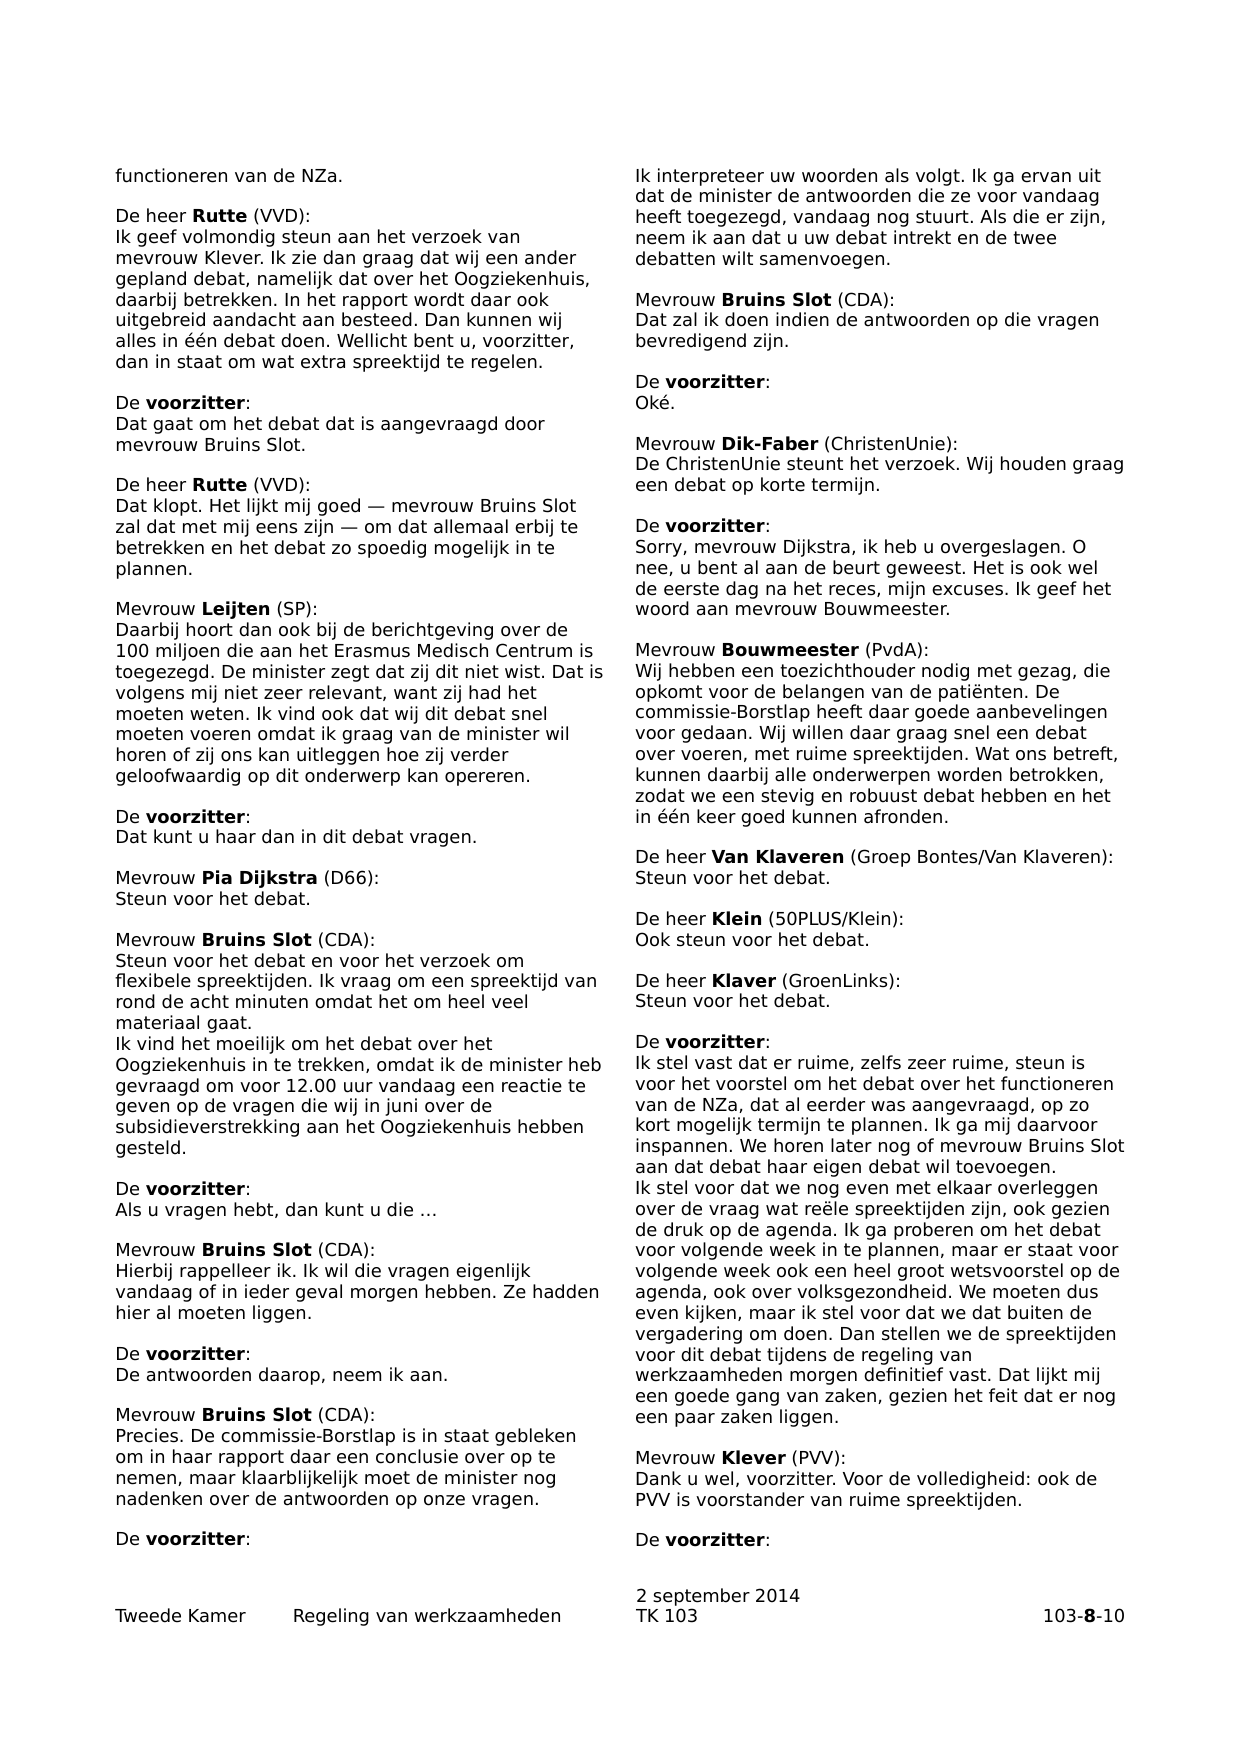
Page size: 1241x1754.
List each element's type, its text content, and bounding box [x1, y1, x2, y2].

text De voorzitter: [115, 807, 605, 827]
text Daarbij hoort dan ook bij de berichtgeving over de 100 miljoen die aan het Erasmus Medisch Centrum is toegezegd. De minister zegt dat zij dit niet wist. Dat is volgens mij niet zeer relevant, want zij had het moeten weten. Ik vind ook dat wij dit debat snel moeten voeren omdat ik graag van de minister wil horen of zij ons kan uitleggen hoe zij verder geloofwaardig op dit onderwerp kan opereren. [115, 620, 605, 787]
text Ik stel vast dat er ruime, zelfs zeer ruime, steun is voor het voorstel om het debat over het functioneren van de NZa, dat al eerder was aangevraagd, op zo kort mogelijk termijn te plannen. Ik ga mij daarvoor inspannen. We horen later nog of mevrouw Bruins Slot aan dat debat haar eigen debat wil toevoegen. [635, 1053, 1125, 1178]
text De voorzitter: [635, 516, 1125, 537]
text Wij hebben een toezichthouder nodig met gezag, die opkomt voor de belangen van de patiënten. De commissie-Borstlap heeft daar goede aanbevelingen voor gedaan. Wij willen daar graag snel een debat over voeren, met ruime spreektijden. Wat ons betreft, kunnen daarbij alle onderwerpen worden betrokken, zodat we een stevig en robuust debat hebben en het in één keer goed kunnen afronden. [635, 661, 1125, 827]
text Dat klopt. Het lijkt mij goed — mevrouw Bruins Slot zal dat met mij eens zijn — om dat allemaal erbij te betrekken en het debat zo spoedig mogelijk in te plannen. [115, 496, 605, 579]
text Ik vind het moeilijk om het debat over het Oogziekenhuis in te trekken, omdat ik de minister heb gevraagd om voor 12.00 uur vandaag een reactie te geven op de vragen die wij in juni over de subsidieverstrekking aan het Oogziekenhuis hebben gesteld. [115, 1034, 605, 1159]
text De voorzitter: [115, 393, 605, 413]
text Steun voor het debat. [635, 991, 1125, 1012]
text functioneren van de NZa. [115, 165, 605, 186]
text De ChristenUnie steunt het verzoek. Wij houden graag een debat op korte termijn. [635, 454, 1125, 496]
text Mevrouw Bouwmeester (PvdA): [635, 640, 1125, 661]
text Ook steun voor het debat. [635, 929, 1125, 950]
text De antwoorden daarop, neem ik aan. [115, 1364, 605, 1385]
text De voorzitter: [115, 1179, 605, 1199]
text De heer Van Klaveren (Groep Bontes/Van Klaveren): [635, 847, 1125, 868]
text De heer Klein (50PLUS/Klein): [635, 909, 1125, 929]
text Als u vragen hebt, dan kunt u die … [115, 1199, 605, 1220]
text Steun voor het debat. [115, 889, 605, 910]
text Steun voor het debat. [635, 868, 1125, 889]
text De voorzitter: [115, 1343, 605, 1364]
text Oké. [635, 393, 1125, 413]
text De heer Klaver (GroenLinks): [635, 970, 1125, 991]
text De voorzitter: [635, 1032, 1125, 1053]
text De heer Rutte (VVD): [115, 475, 605, 496]
text De voorzitter: [635, 1530, 1125, 1551]
text Ik stel voor dat we nog even met elkaar overleggen over de vraag wat reële spreektijden zijn, ook gezien de druk op de agenda. Ik ga proberen om het debat voor volgende week in te plannen, maar er staat voor volgende week ook een heel groot wetsvoorstel op de agenda, ook over volksgezondheid. We moeten dus even kijken, maar ik stel voor dat we dat buiten de vergadering om doen. Dan stellen we de spreektijden voor dit debat tijdens de regeling van werkzaamheden morgen definitief vast. Dat lijkt mij een goede gang van zaken, gezien het feit dat er nog een paar zaken liggen. [635, 1178, 1125, 1428]
text Dat zal ik doen indien de antwoorden op die vragen bevredigend zijn. [635, 310, 1125, 352]
text Mevrouw Bruins Slot (CDA): [115, 1240, 605, 1261]
text Dat kunt u haar dan in dit debat vragen. [115, 827, 605, 848]
text Ik interpreteer uw woorden als volgt. Ik ga ervan uit dat de minister de antwoorden die ze voor vandaag heeft toegezegd, vandaag nog stuurt. Als die er zijn, neem ik aan dat u uw debat intrekt en de twee debatten wilt samenvoegen. [635, 165, 1125, 269]
text Mevrouw Bruins Slot (CDA): [115, 1405, 605, 1426]
text Hierbij rappelleer ik. Ik wil die vragen eigenlijk vandaag of in ieder geval morgen hebben. Ze hadden hier al moeten liggen. [115, 1261, 605, 1323]
text Ik geef volmondig steun aan het verzoek van mevrouw Klever. Ik zie dan graag dat wij een ander gepland debat, namelijk dat over het Oogziekenhuis, daarbij betrekken. In het rapport wordt daar ook uitgebreid aandacht aan besteed. Dan kunnen wij alles in één debat doen. Wellicht bent u, voorzitter, dan in staat om wat extra spreektijd te regelen. [115, 227, 605, 373]
text Precies. De commissie-Borstlap is in staat gebleken om in haar rapport daar een conclusie over op te nemen, maar klaarblijkelijk moet de minister nog nadenken over de antwoorden op onze vragen. [115, 1426, 605, 1509]
text Mevrouw Klever (PVV): [635, 1448, 1125, 1468]
text Dat gaat om het debat dat is aangevraagd door mevrouw Bruins Slot. [115, 413, 605, 455]
text De heer Rutte (VVD): [115, 206, 605, 227]
text Dank u wel, voorzitter. Voor de volledigheid: ook de PVV is voorstander van ruime spreektijden. [635, 1468, 1125, 1510]
text De voorzitter: [115, 1529, 605, 1550]
text Mevrouw Dik-Faber (ChristenUnie): [635, 433, 1125, 454]
text Steun voor het debat en voor het verzoek om flexibele spreektijden. Ik vraag om een spreektijd van rond de acht minuten omdat het om heel veel materiaal gaat. [115, 950, 605, 1034]
text Mevrouw Bruins Slot (CDA): [635, 289, 1125, 310]
text Mevrouw Leijten (SP): [115, 599, 605, 620]
text Sorry, mevrouw Dijkstra, ik heb u overgeslagen. O nee, u bent al aan de beurt geweest. Het is ook wel de eerste dag na het reces, mijn excuses. Ik geef het woord aan mevrouw Bouwmeester. [635, 537, 1125, 620]
text Mevrouw Pia Dijkstra (D66): [115, 868, 605, 889]
text Mevrouw Bruins Slot (CDA): [115, 930, 605, 950]
text De voorzitter: [635, 372, 1125, 393]
